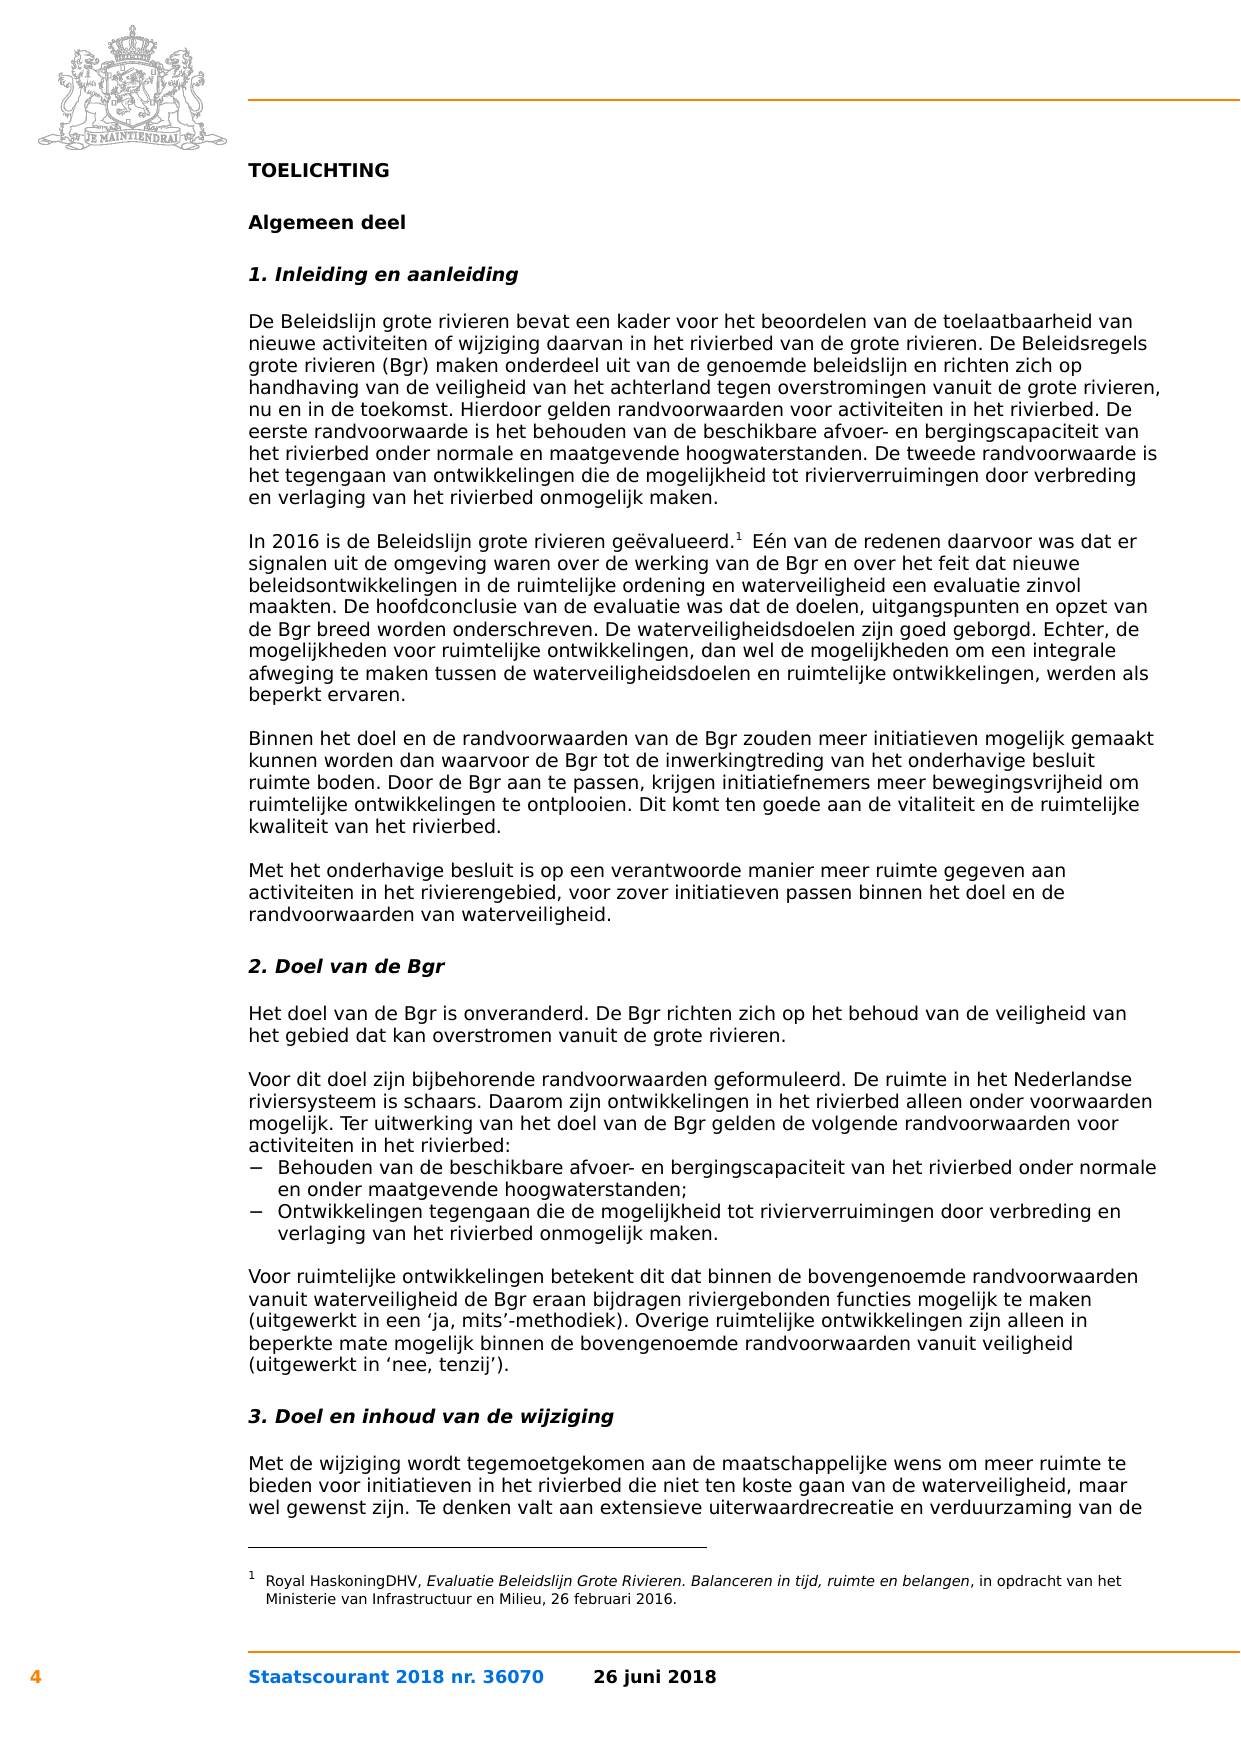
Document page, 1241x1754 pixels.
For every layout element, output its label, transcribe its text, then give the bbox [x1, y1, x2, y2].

text Met de wijziging wordt tegemoetgekomen aan de maatschappelijke wens om meer ruimte te bieden voor initiatieven in het rivierbed die niet ten koste gaan van de waterveiligheid, maar wel gewenst zijn. Te denken valt aan extensieve uiterwaardrecreatie en verduurzaming van de [248, 1453, 1163, 1519]
text − Ontwikkelingen tegengaan die de mogelijkheid tot rivierverruimingen door verbreding en verlaging van het rivierbed onmogelijk maken. [248, 1201, 1163, 1244]
text De Beleidslijn grote rivieren bevat een kader voor het beoordelen van de toelaatbaarheid van nieuwe activiteiten of wijziging daarvan in het rivierbed van de grote rivieren. De Beleidsregels grote rivieren (Bgr) maken onderdeel uit van de genoemde beleidslijn en richten zich op handhaving van de veiligheid van het achterland tegen overstromingen vanuit de grote rivieren, nu en in de toekomst. Hierdoor gelden randvoorwaarden voor activiteiten in het rivierbed. De eerste randvoorwaarde is het behouden van de beschikbare afvoer- en bergingscapaciteit van het rivierbed onder normale en maatgevende hoogwaterstanden. De tweede randvoorwaarde is het tegengaan van ontwikkelingen die de mogelijkheid tot rivierverruimingen door verbreding en verlaging van het rivierbed onmogelijk maken. [248, 311, 1163, 509]
subtitle 3. Doel en inhoud van de wijziging [248, 1406, 1163, 1428]
text Voor ruimtelijke ontwikkelingen betekent dit dat binnen de bovengenoemde randvoorwaarden vanuit waterveiligheid de Bgr eraan bijdragen riviergebonden functies mogelijk te maken (uitgewerkt in een ‘ja, mits’-methodiek). Overige ruimtelijke ontwikkelingen zijn alleen in beperkte mate mogelijk binnen de bovengenoemde randvoorwaarden vanuit veiligheid (uitgewerkt in ‘nee, tenzij’). [248, 1266, 1163, 1376]
picture [38, 25, 227, 150]
subtitle Algemeen deel [248, 212, 1163, 234]
text In 2016 is de Beleidslijn grote rivieren geëvalueerd. Eén van de redenen daarvoor was dat er signalen uit de omgeving waren over de werking van de Bgr en over het feit dat nieuwe beleidsontwikkelingen in de ruimtelijke ordening en waterveiligheid een evaluatie zinvol maakten. De hoofdconclusie van de evaluatie was dat de doelen, uitgangspunten en opzet van de Bgr breed worden onderschreven. De waterveiligheidsdoelen zijn goed geborgd. Echter, de mogelijkheden voor ruimtelijke ontwikkelingen, dan wel de mogelijkheden om een integrale afweging te maken tussen de waterveiligheidsdoelen en ruimtelijke ontwikkelingen, werden als beperkt ervaren. [248, 531, 1163, 706]
text Voor dit doel zijn bijbehorende randvoorwaarden geformuleerd. De ruimte in het Nederlandse riviersysteem is schaars. Daarom zijn ontwikkelingen in het rivierbed alleen onder voorwaarden mogelijk. Ter uitwerking van het doel van de Bgr gelden de volgende randvoorwaarden voor activiteiten in het rivierbed: [248, 1069, 1163, 1157]
text Met het onderhavige besluit is op een verantwoorde manier meer ruimte gegeven aan activiteiten in het rivierengebied, voor zover initiatieven passen binnen het doel en de randvoorwaarden van waterveiligheid. [248, 860, 1163, 926]
text Het doel van de Bgr is onveranderd. De Bgr richten zich op het behoud van de veiligheid van het gebied dat kan overstromen vanuit de grote rivieren. [248, 1003, 1163, 1047]
text − Behouden van de beschikbare afvoer- en bergingscapaciteit van het rivierbed onder normale en onder maatgevende hoogwaterstanden; [248, 1157, 1163, 1201]
subtitle 2. Doel van de Bgr [248, 956, 1163, 978]
subtitle TOELICHTING [248, 160, 1163, 182]
subtitle 1. Inleiding en aanleiding [248, 264, 1163, 286]
text Binnen het doel en de randvoorwaarden van de Bgr zouden meer initiatieven mogelijk gemaakt kunnen worden dan waarvoor de Bgr tot de inwerkingtreding van het onderhavige besluit ruimte boden. Door de Bgr aan te passen, krijgen initiatiefnemers meer bewegingsvrijheid om ruimtelijke ontwikkelingen te ontplooien. Dit komt ten goede aan de vitaliteit en de ruimtelijke kwaliteit van het rivierbed. [248, 728, 1163, 838]
text Royal HaskoningDHV, Evaluatie Beleidslijn Grote Rivieren. Balanceren in tijd, ruimte en belangen, in opdracht van het Ministerie van Infrastructuur en Milieu, 26 februari 2016. [248, 1569, 1163, 1608]
